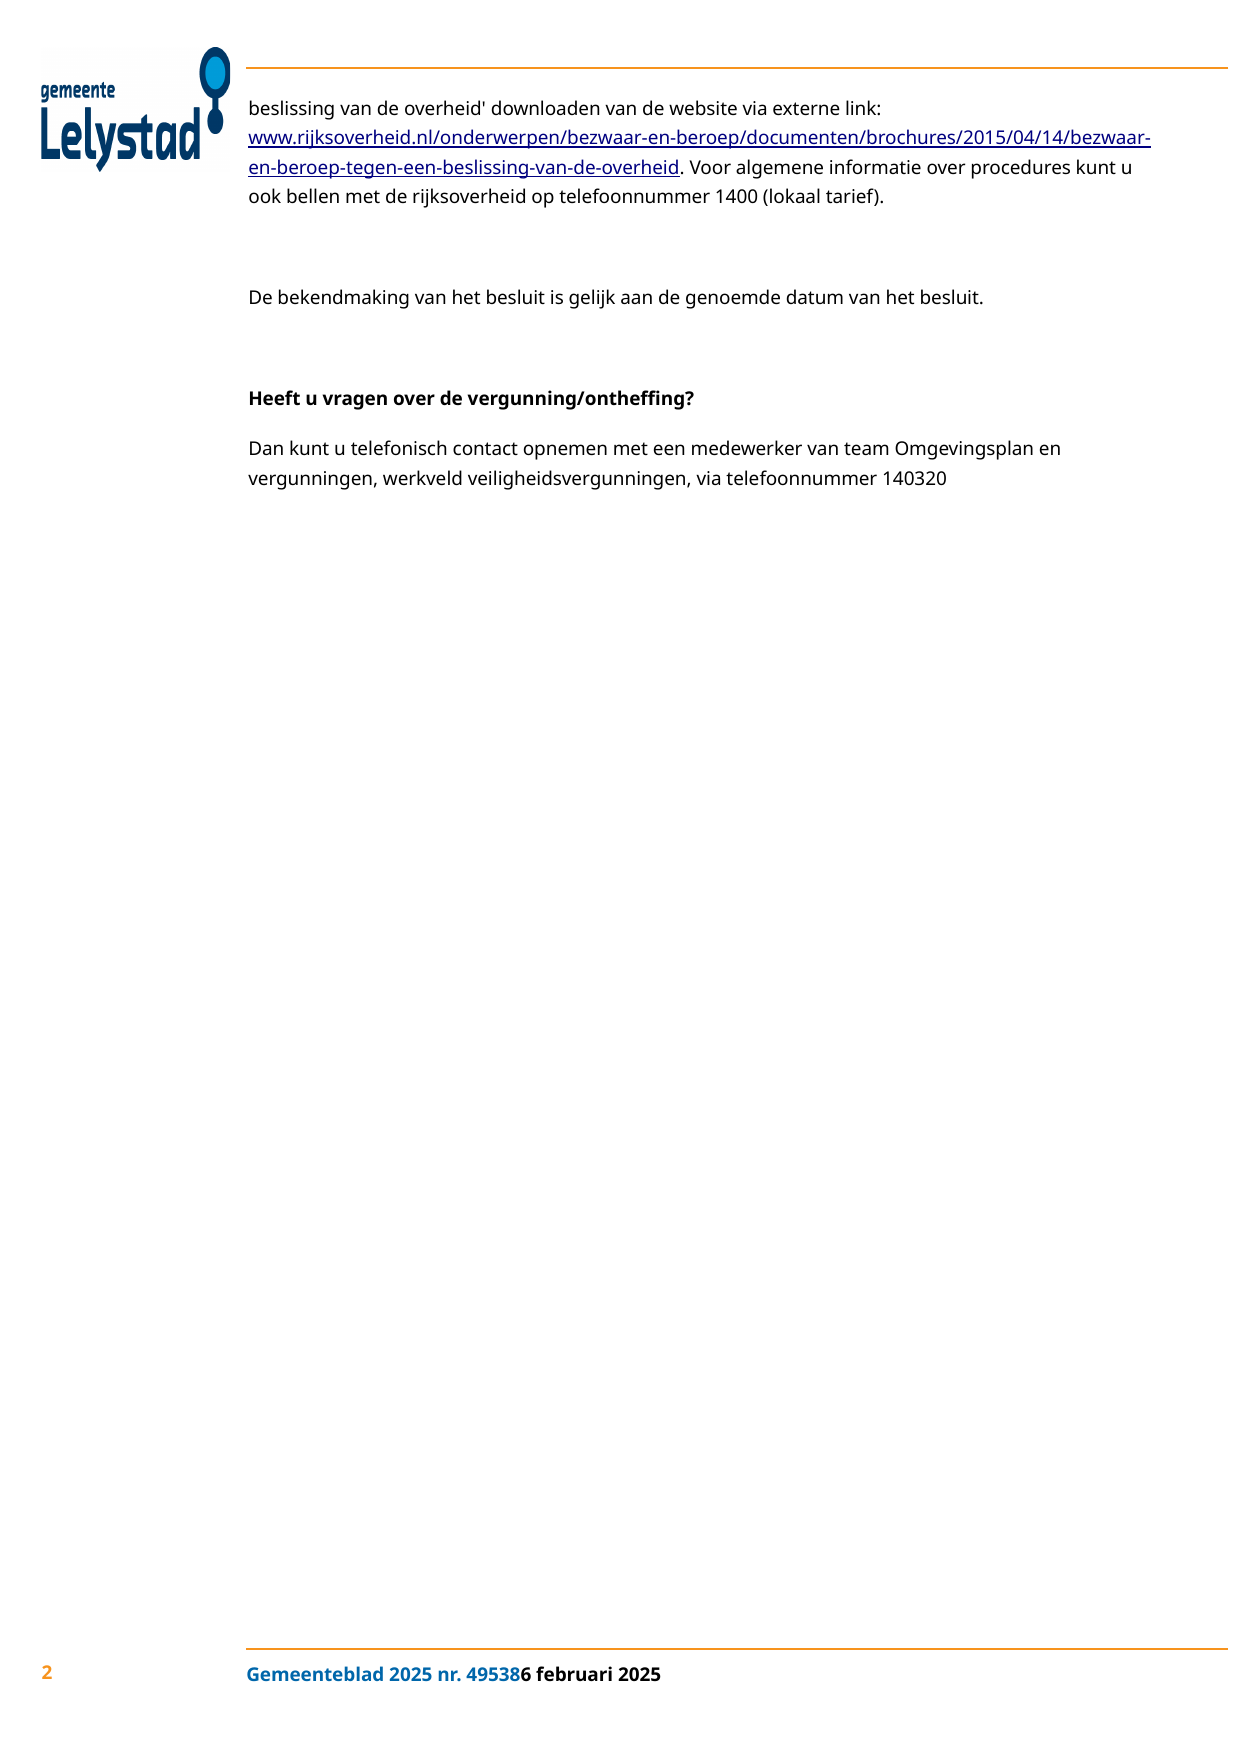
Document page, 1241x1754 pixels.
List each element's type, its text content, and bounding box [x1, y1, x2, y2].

text De bekendmaking van het besluit is gelijk aan de genoemde datum van het besluit. [248, 284, 1152, 310]
picture [41, 47, 231, 172]
text beslissing van de overheid' downloaden van de website via externe link: www.rijksoverheid.nl/onderwerpen/bezwaar-en-beroep/documenten/brochures/2015/04/14/bezwaar-en-beroep-tegen-een-beslissing-van-de-overheid. Voor algemene informatie over procedures kunt u ook bellen met de rijksoverheid op telefoonnummer 1400 (lokaal tarief). [248, 95, 1152, 209]
text Dan kunt u telefonisch contact opnemen met een medewerker van team Omgevingsplan en vergunningen, werkveld veiligheidsvergunningen, via telefoonnummer 140320 [248, 436, 1152, 491]
text Heeft u vragen over de vergunning/ontheffing? [248, 385, 1152, 411]
